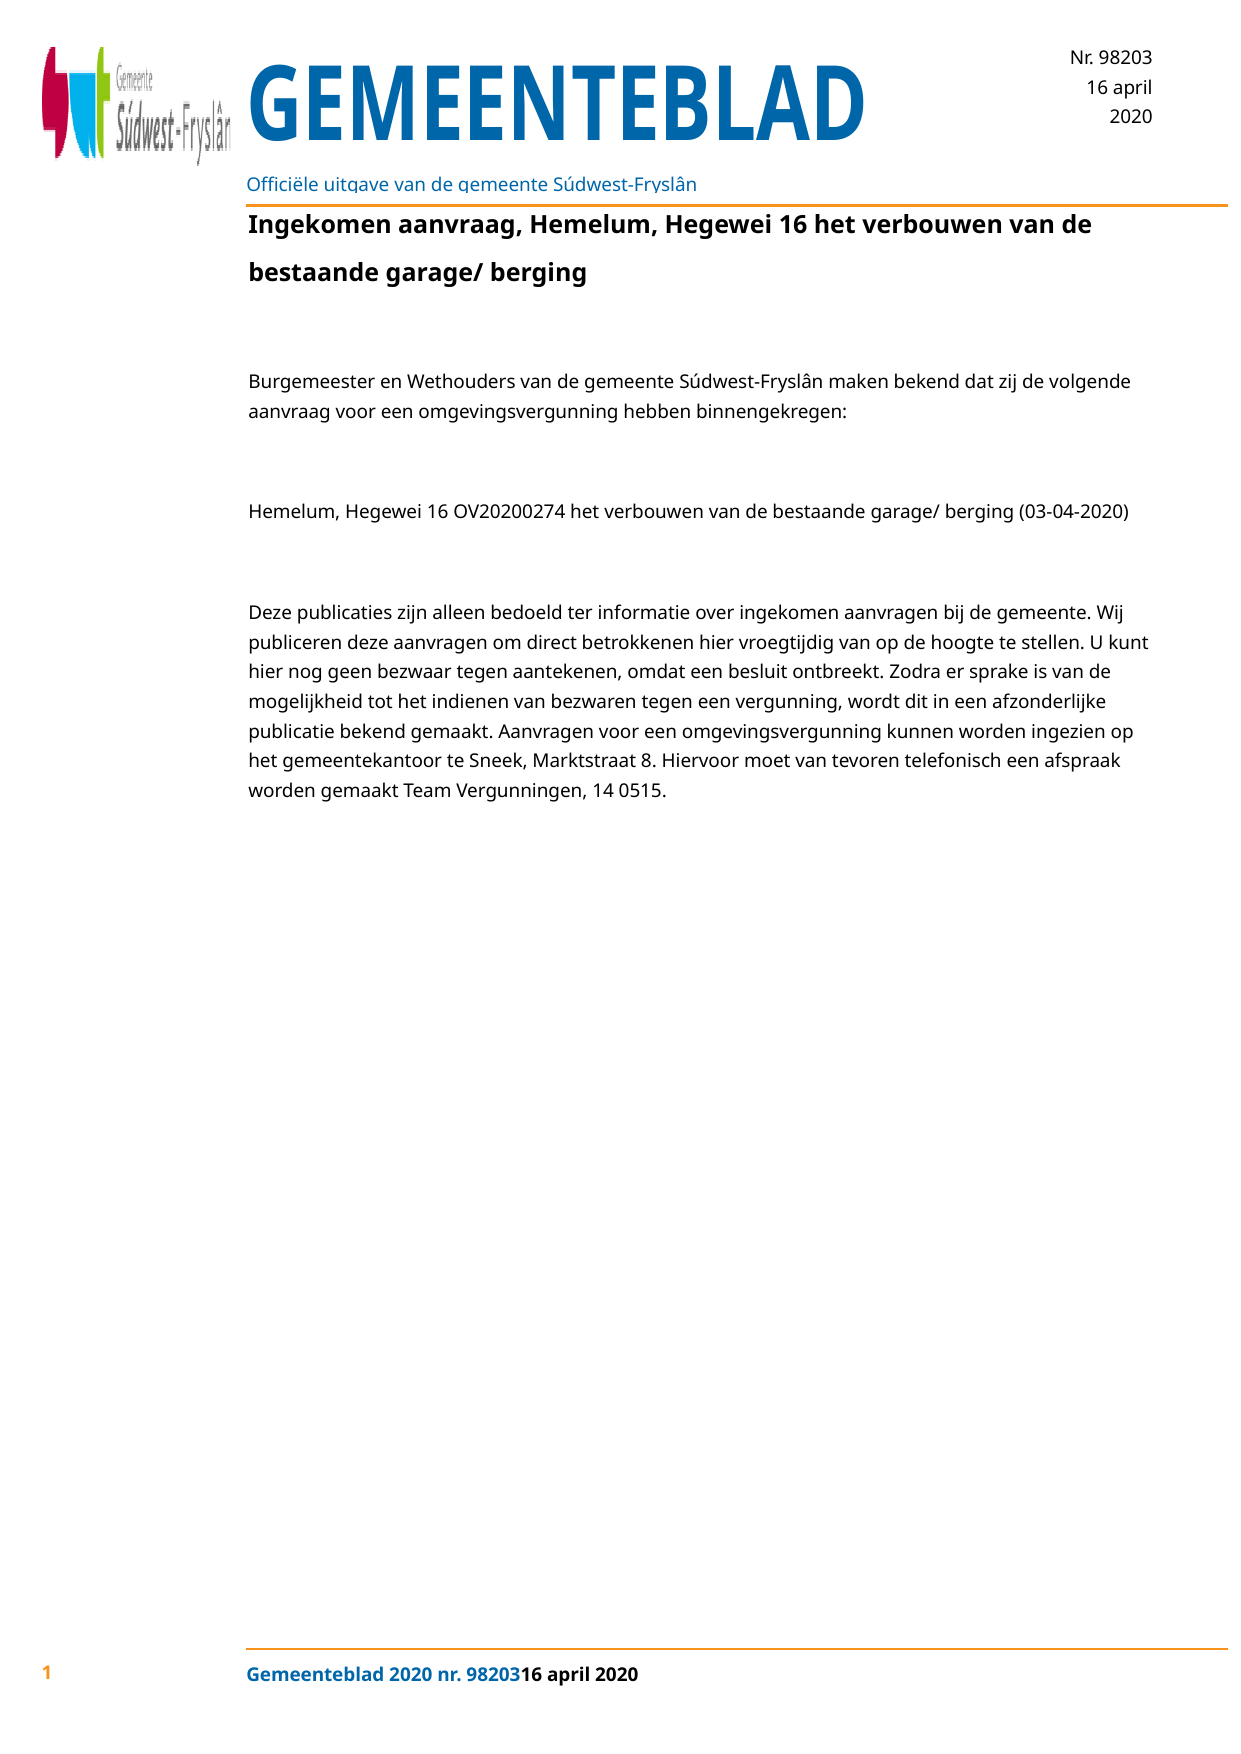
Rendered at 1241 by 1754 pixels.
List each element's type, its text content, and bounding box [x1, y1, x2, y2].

text Burgemeester en Wethouders van de gemeente Súdwest-Fryslân maken bekend dat zij de volgende aanvraag voor een omgevingsvergunning hebben binnengekregen: [248, 368, 1152, 424]
text Hemelum, Hegewei 16 OV20200274 het verbouwen van de bestaande garage/ berging (03-04-2020) [248, 499, 1152, 524]
picture [41, 47, 231, 172]
text Deze publicaties zijn alleen bedoeld ter informatie over ingekomen aanvragen bij de gemeente. Wij publiceren deze aanvragen om direct betrokkenen hier vroegtijdig van op de hoogte te stellen. U kunt hier nog geen bezwaar tegen aantekenen, omdat een besluit ontbreekt. Zodra er sprake is van de mogelijkheid tot het indienen van bezwaren tegen een vergunning, wordt dit in een afzonderlijke publicatie bekend gemaakt. Aanvragen voor een omgevingsvergunning kunnen worden ingezien op het gemeentekantoor te Sneek, Marktstraat 8. Hiervoor moet van tevoren telefonisch een afspraak worden gemaakt Team Vergunningen, 14 0515. [248, 599, 1152, 803]
text Ingekomen aanvraag, Hemelum, Hegewei 16 het verbouwen van de bestaande garage/ berging [248, 207, 1152, 288]
